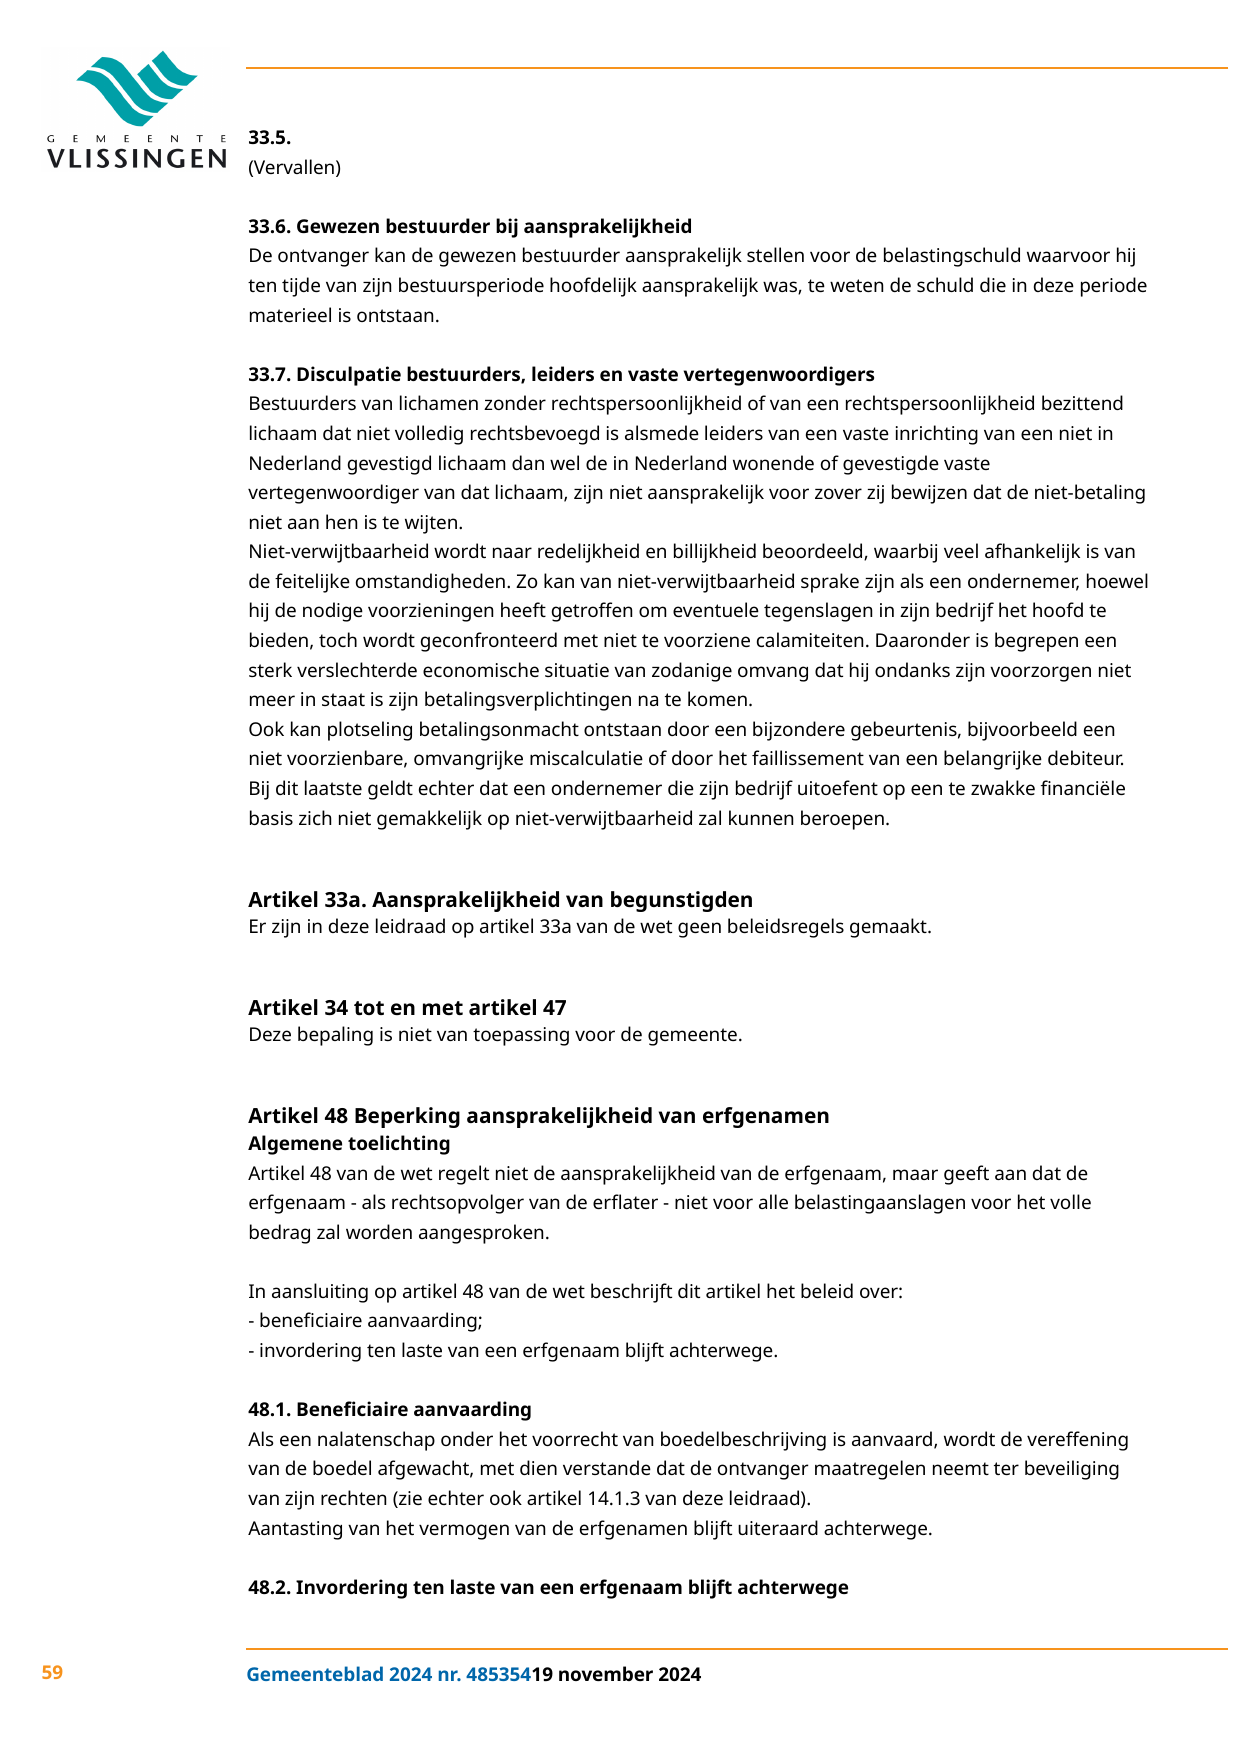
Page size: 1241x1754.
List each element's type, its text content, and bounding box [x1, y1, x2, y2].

text 48.1. Beneficiaire aanvaarding [248, 1396, 1152, 1422]
text Er zijn in deze leidraad op artikel 33a van de wet geen beleidsregels gemaakt. [248, 913, 1152, 939]
picture [41, 47, 231, 172]
text Artikel 33a. Aansprakelijkheid van begunstigden [248, 885, 1152, 913]
text - invordering ten laste van een erfgenaam blijft achterwege. [248, 1337, 1152, 1363]
text Als een nalatenschap onder het voorrecht van boedelbeschrijving is aanvaard, wordt de vereffening van de boedel afgewacht, met dien verstande dat de ontvanger maatregelen neemt ter beveiliging van zijn rechten (zie echter ook artikel 14.1.3 van deze leidraad). [248, 1426, 1152, 1511]
text Artikel 34 tot en met artikel 47 [248, 993, 1152, 1022]
text Algemene toelichting [248, 1130, 1152, 1156]
text 33.5. [248, 124, 1152, 150]
text 48.2. Invordering ten laste van een erfgenaam blijft achterwege [248, 1574, 1152, 1599]
text (Vervallen) [248, 154, 1152, 180]
text 33.7. Disculpatie bestuurders, leiders en vaste vertegenwoordigers [248, 361, 1152, 387]
text 33.6. Gewezen bestuurder bij aansprakelijkheid [248, 213, 1152, 239]
text Niet-verwijtbaarheid wordt naar redelijkheid en billijkheid beoordeeld, waarbij veel afhankelijk is van de feitelijke omstandigheden. Zo kan van niet-verwijtbaarheid sprake zijn als een ondernemer, hoewel hij de nodige voorzieningen heeft getroffen om eventuele tegenslagen in zijn bedrijf het hoofd te bieden, toch wordt geconfronteerd met niet te voorziene calamiteiten. Daaronder is begrepen een sterk verslechterde economische situatie van zodanige omvang dat hij ondanks zijn voorzorgen niet meer in staat is zijn betalingsverplichtingen na te komen. [248, 538, 1152, 712]
text Aantasting van het vermogen van de erfgenamen blijft uiteraard achterwege. [248, 1515, 1152, 1540]
text Artikel 48 Beperking aansprakelijkheid van erfgenamen [248, 1102, 1152, 1130]
text Deze bepaling is niet van toepassing voor de gemeente. [248, 1022, 1152, 1047]
text Bestuurders van lichamen zonder rechtspersoonlijkheid of van een rechtspersoonlijkheid bezittend lichaam dat niet volledig rechtsbevoegd is alsmede leiders van een vaste inrichting van een niet in Nederland gevestigd lichaam dan wel de in Nederland wonende of gevestigde vaste vertegenwoordiger van dat lichaam, zijn niet aansprakelijk voor zover zij bewijzen dat de niet-betaling niet aan hen is te wijten. [248, 391, 1152, 535]
text Ook kan plotseling betalingsonmacht ontstaan door een bijzondere gebeurtenis, bijvoorbeeld een niet voorzienbare, omvangrijke miscalculatie of door het faillissement van een belangrijke debiteur. Bij dit laatste geldt echter dat een ondernemer die zijn bedrijf uitoefent op een te zwakke financiële basis zich niet gemakkelijk op niet-verwijtbaarheid zal kunnen beroepen. [248, 716, 1152, 831]
text - beneficiaire aanvaarding; [248, 1308, 1152, 1333]
text De ontvanger kan de gewezen bestuurder aansprakelijk stellen voor de belastingschuld waarvoor hij ten tijde van zijn bestuursperiode hoofdelijk aansprakelijk was, te weten de schuld die in deze periode materieel is ontstaan. [248, 243, 1152, 328]
text In aansluiting op artikel 48 van de wet beschrijft dit artikel het beleid over: [248, 1278, 1152, 1304]
text Artikel 48 van de wet regelt niet de aansprakelijkheid van de erfgenaam, maar geeft aan dat de erfgenaam - als rechtsopvolger van de erflater - niet voor alle belastingaanslagen voor het volle bedrag zal worden aangesproken. [248, 1160, 1152, 1244]
